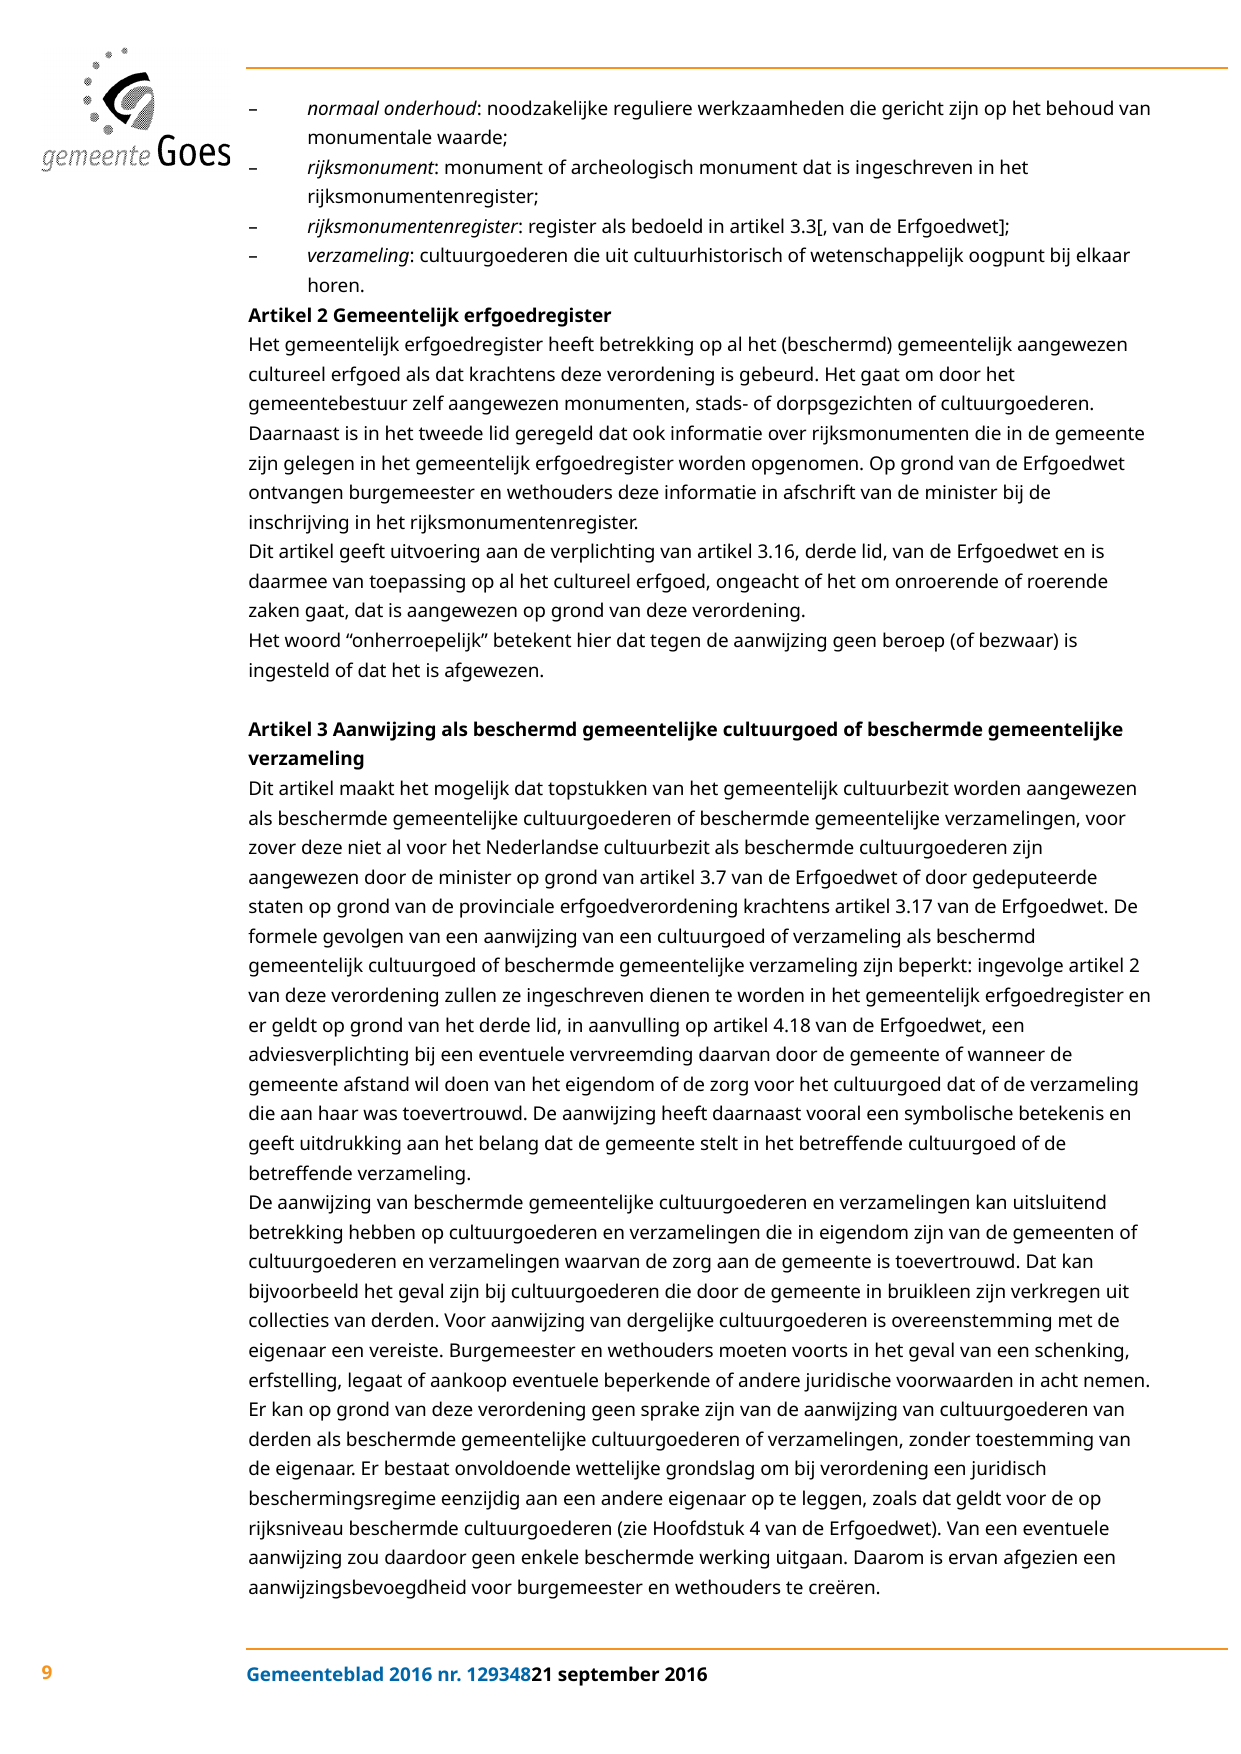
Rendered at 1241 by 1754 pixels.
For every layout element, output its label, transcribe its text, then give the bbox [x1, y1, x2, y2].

list rijksmonumentenregister: register als bedoeld in artikel 3.3[, van de Erfgoedwet]; [248, 213, 1152, 239]
text Het gemeentelijk erfgoedregister heeft betrekking op al het (beschermd) gemeentelijk aangewezen cultureel erfgoed als dat krachtens deze verordening is gebeurd. Het gaat om door het gemeentebestuur zelf aangewezen monumenten, stads- of dorpsgezichten of cultuurgoederen. Daarnaast is in het tweede lid geregeld dat ook informatie over rijksmonumenten die in de gemeente zijn gelegen in het gemeentelijk erfgoedregister worden opgenomen. Op grond van de Erfgoedwet ontvangen burgemeester en wethouders deze informatie in afschrift van de minister bij de inschrijving in het rijksmonumentenregister. [248, 331, 1152, 535]
picture [41, 47, 231, 172]
text Het woord “onherroepelijk” betekent hier dat tegen de aanwijzing geen beroep (of bezwaar) is ingesteld of dat het is afgewezen. [248, 627, 1152, 683]
list normaal onderhoud: noodzakelijke reguliere werkzaamheden die gericht zijn op het behoud van monumentale waarde; [248, 95, 1152, 150]
text Artikel 3 Aanwijzing als beschermd gemeentelijke cultuurgoed of beschermde gemeentelijke verzameling [248, 716, 1152, 771]
list verzameling: cultuurgoederen die uit cultuurhistorisch of wetenschappelijk oogpunt bij elkaar horen. [248, 243, 1152, 298]
text Artikel 2 Gemeentelijk erfgoedregister [248, 302, 1152, 328]
list rijksmonument: monument of archeologisch monument dat is ingeschreven in het rijksmonumentenregister; [248, 154, 1152, 209]
text Dit artikel geeft uitvoering aan de verplichting van artikel 3.16, derde lid, van de Erfgoedwet en is daarmee van toepassing op al het cultureel erfgoed, ongeacht of het om onroerende of roerende zaken gaat, dat is aangewezen op grond van deze verordening. [248, 538, 1152, 623]
text Er kan op grond van deze verordening geen sprake zijn van de aanwijzing van cultuurgoederen van derden als beschermde gemeentelijke cultuurgoederen of verzamelingen, zonder toestemming van de eigenaar. Er bestaat onvoldoende wettelijke grondslag om bij verordening een juridisch beschermingsregime eenzijdig aan een andere eigenaar op te leggen, zoals dat geldt voor de op rijksniveau beschermde cultuurgoederen (zie Hoofdstuk 4 van de Erfgoedwet). Van een eventuele aanwijzing zou daardoor geen enkele beschermde werking uitgaan. Daarom is ervan afgezien een aanwijzingsbevoegdheid voor burgemeester en wethouders te creëren. [248, 1396, 1152, 1600]
text Dit artikel maakt het mogelijk dat topstukken van het gemeentelijk cultuurbezit worden aangewezen als beschermde gemeentelijke cultuurgoederen of beschermde gemeentelijke verzamelingen, voor zover deze niet al voor het Nederlandse cultuurbezit als beschermde cultuurgoederen zijn aangewezen door de minister op grond van artikel 3.7 van de Erfgoedwet of door gedeputeerde staten op grond van de provinciale erfgoedverordening krachtens artikel 3.17 van de Erfgoedwet. De formele gevolgen van een aanwijzing van een cultuurgoed of verzameling als beschermd gemeentelijk cultuurgoed of beschermde gemeentelijke verzameling zijn beperkt: ingevolge artikel 2 van deze verordening zullen ze ingeschreven dienen te worden in het gemeentelijk erfgoedregister en er geldt op grond van het derde lid, in aanvulling op artikel 4.18 van de Erfgoedwet, een adviesverplichting bij een eventuele vervreemding daarvan door de gemeente of wanneer de gemeente afstand wil doen van het eigendom of de zorg voor het cultuurgoed dat of de verzameling die aan haar was toevertrouwd. De aanwijzing heeft daarnaast vooral een symbolische betekenis en geeft uitdrukking aan het belang dat de gemeente stelt in het betreffende cultuurgoed of de betreffende verzameling. [248, 775, 1152, 1186]
text De aanwijzing van beschermde gemeentelijke cultuurgoederen en verzamelingen kan uitsluitend betrekking hebben op cultuurgoederen en verzamelingen die in eigendom zijn van de gemeenten of cultuurgoederen en verzamelingen waarvan de zorg aan de gemeente is toevertrouwd. Dat kan bijvoorbeeld het geval zijn bij cultuurgoederen die door de gemeente in bruikleen zijn verkregen uit collecties van derden. Voor aanwijzing van dergelijke cultuurgoederen is overeenstemming met de eigenaar een vereiste. Burgemeester en wethouders moeten voorts in het geval van een schenking, erfstelling, legaat of aankoop eventuele beperkende of andere juridische voorwaarden in acht nemen. [248, 1189, 1152, 1393]
